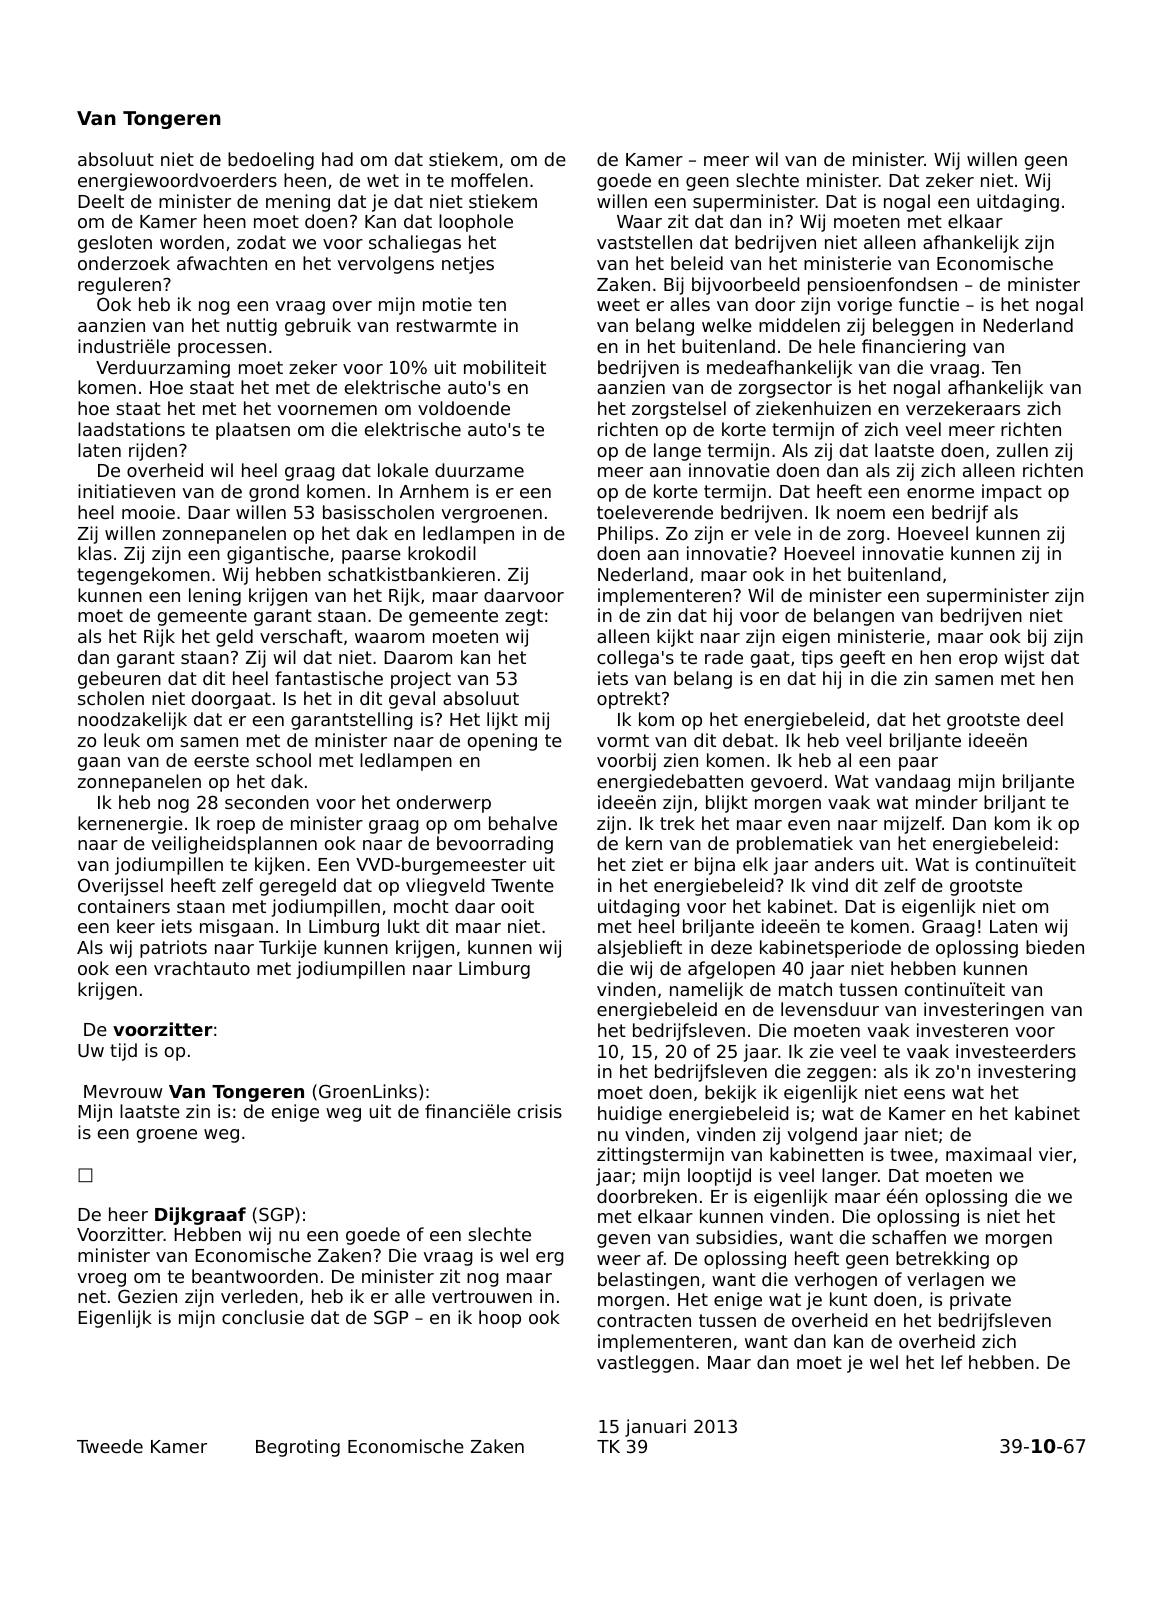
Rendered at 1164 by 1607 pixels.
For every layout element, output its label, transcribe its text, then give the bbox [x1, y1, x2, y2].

text Verduurzaming moet zeker voor 10% uit mobiliteit komen. Hoe staat het met de elektrische auto's en hoe staat het met het voornemen om voldoende laadstations te plaatsen om die elektrische auto's te laten rijden? [77, 357, 567, 461]
text Voorzitter. Hebben wij nu een goede of een slechte minister van Economische Zaken? Die vraag is wel erg vroeg om te beantwoorden. De minister zit nog maar net. Gezien zijn verleden, heb ik er alle vertrouwen in. Eigenlijk is mijn conclusie dat de SGP – en ik hoop ook [77, 1225, 567, 1329]
text Ik heb nog 28 seconden voor het onderwerp kernenergie. Ik roep de minister graag op om behalve naar de veiligheidsplannen ook naar de bevoorrading van jodiumpillen te kijken. Een VVD-burgemeester uit Overijssel heeft zelf geregeld dat op vliegveld Twente containers staan met jodiumpillen, mocht daar ooit een keer iets misgaan. In Limburg lukt dit maar niet. Als wij patriots naar Turkije kunnen krijgen, kunnen wij ook een vrachtauto met jodiumpillen naar Limburg krijgen. [77, 793, 567, 1000]
text Waar zit dat dan in? Wij moeten met elkaar vaststellen dat bedrijven niet alleen afhankelijk zijn van het beleid van het ministerie van Economische Zaken. Bij bijvoorbeeld pensioenfondsen – de minister weet er alles van door zijn vorige functie – is het nogal van belang welke middelen zij beleggen in Nederland en in het buitenland. De hele financiering van bedrijven is medeafhankelijk van die vraag. Ten aanzien van de zorgsector is het nogal afhankelijk van het zorgstelsel of ziekenhuizen en verzekeraars zich richten op de korte termijn of zich veel meer richten op de lange termijn. Als zij dat laatste doen, zullen zij meer aan innovatie doen dan als zij zich alleen richten op de korte termijn. Dat heeft een enorme impact op toeleverende bedrijven. Ik noem een bedrijf als Philips. Zo zijn er vele in de zorg. Hoeveel kunnen zij doen aan innovatie? Hoeveel innovatie kunnen zij in Nederland, maar ook in het buitenland, implementeren? Wil de minister een superminister zijn in de zin dat hij voor de belangen van bedrijven niet alleen kijkt naar zijn eigen ministerie, maar ook bij zijn collega's te rade gaat, tips geeft en hen erop wijst dat iets van belang is en dat hij in die zin samen met hen optrekt? [596, 212, 1087, 710]
text □ [77, 1164, 567, 1184]
text De voorzitter: [77, 1020, 567, 1041]
text absoluut niet de bedoeling had om dat stiekem, om de energiewoordvoerders heen, de wet in te moffelen. Deelt de minister de mening dat je dat niet stiekem om de Kamer heen moet doen? Kan dat loophole gesloten worden, zodat we voor schaliegas het onderzoek afwachten en het vervolgens netjes reguleren? [77, 150, 567, 295]
text Ik kom op het energiebeleid, dat het grootste deel vormt van dit debat. Ik heb veel briljante ideeën voorbij zien komen. Ik heb al een paar energiedebatten gevoerd. Wat vandaag mijn briljante ideeën zijn, blijkt morgen vaak wat minder briljant te zijn. Ik trek het maar even naar mijzelf. Dan kom ik op de kern van de problematiek van het energiebeleid: het ziet er bijna elk jaar anders uit. Wat is continuïteit in het energiebeleid? Ik vind dit zelf de grootste uitdaging voor het kabinet. Dat is eigenlijk niet om met heel briljante ideeën te komen. Graag! Laten wij alsjeblieft in deze kabinetsperiode de oplossing bieden die wij de afgelopen 40 jaar niet hebben kunnen vinden, namelijk de match tussen continuïteit van energiebeleid en de levensduur van investeringen van het bedrijfsleven. Die moeten vaak investeren voor 10, 15, 20 of 25 jaar. Ik zie veel te vaak investeerders in het bedrijfsleven die zeggen: als ik zo'n investering moet doen, bekijk ik eigenlijk niet eens wat het huidige energiebeleid is; wat de Kamer en het kabinet nu vinden, vinden zij volgend jaar niet; de zittingstermijn van kabinetten is twee, maximaal vier, jaar; mijn looptijd is veel langer. Dat moeten we doorbreken. Er is eigenlijk maar één oplossing die we met elkaar kunnen vinden. Die oplossing is niet het geven van subsidies, want die schaffen we morgen weer af. De oplossing heeft geen betrekking op belastingen, want die verhogen of verlagen we morgen. Het enige wat je kunt doen, is private contracten tussen de overheid en het bedrijfsleven implementeren, want dan kan de overheid zich vastleggen. Maar dan moet je wel het lef hebben. De [596, 710, 1087, 1373]
text Ook heb ik nog een vraag over mijn motie ten aanzien van het nuttig gebruik van restwarmte in industriële processen. [77, 295, 567, 357]
text Mevrouw Van Tongeren (GroenLinks): [77, 1082, 567, 1102]
text De heer Dijkgraaf (SGP): [77, 1204, 567, 1225]
text De overheid wil heel graag dat lokale duurzame initiatieven van de grond komen. In Arnhem is er een heel mooie. Daar willen 53 basisscholen vergroenen. Zij willen zonnepanelen op het dak en ledlampen in de klas. Zij zijn een gigantische, paarse krokodil tegengekomen. Wij hebben schatkistbankieren. Zij kunnen een lening krijgen van het Rijk, maar daarvoor moet de gemeente garant staan. De gemeente zegt: als het Rijk het geld verschaft, waarom moeten wij dan garant staan? Zij wil dat niet. Daarom kan het gebeuren dat dit heel fantastische project van 53 scholen niet doorgaat. Is het in dit geval absoluut noodzakelijk dat er een garantstelling is? Het lijkt mij zo leuk om samen met de minister naar de opening te gaan van de eerste school met ledlampen en zonnepanelen op het dak. [77, 461, 567, 793]
text Mijn laatste zin is: de enige weg uit de financiële crisis is een groene weg. [77, 1102, 567, 1144]
text Uw tijd is op. [77, 1041, 567, 1062]
text de Kamer – meer wil van de minister. Wij willen geen goede en geen slechte minister. Dat zeker niet. Wij willen een superminister. Dat is nogal een uitdaging. [596, 150, 1087, 212]
